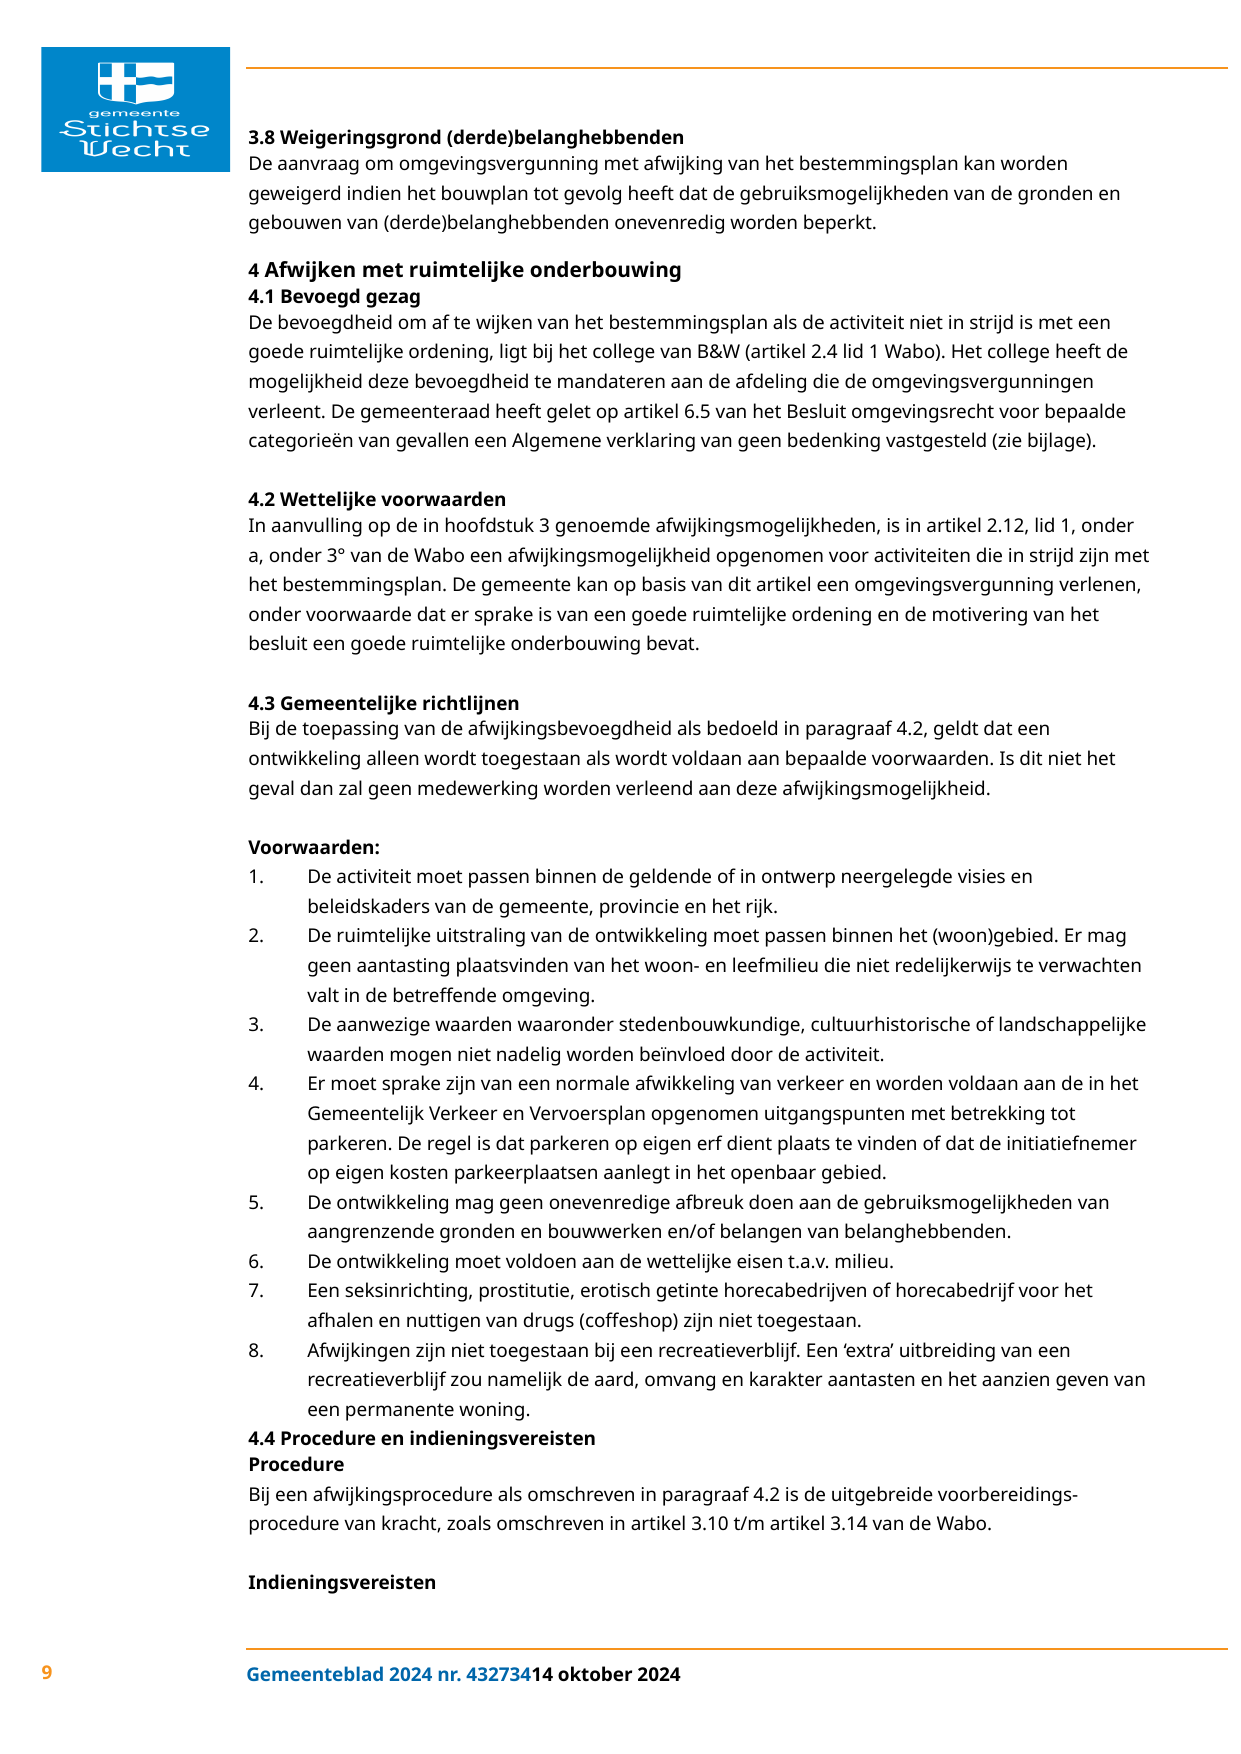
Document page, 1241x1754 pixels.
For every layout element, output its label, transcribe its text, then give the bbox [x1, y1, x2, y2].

text De aanvraag om omgevingsvergunning met afwijking van het bestemmingsplan kan worden geweigerd indien het bouwplan tot gevolg heeft dat de gebruiksmogelijkheden van de gronden en gebouwen van (derde)belanghebbenden onevenredig worden beperkt. [248, 150, 1152, 235]
list De ruimtelijke uitstraling van de ontwikkeling moet passen binnen het (woon)gebied. Er mag geen aantasting plaatsvinden van het woon- en leefmilieu die niet redelijkerwijs te verwachten valt in de betreffende omgeving. [248, 923, 1152, 1007]
list De activiteit moet passen binnen de geldende of in ontwerp neergelegde visies en beleidskaders van de gemeente, provincie en het rijk. [248, 863, 1152, 919]
list De ontwikkeling moet voldoen aan de wettelijke eisen t.a.v. milieu. [248, 1248, 1152, 1274]
list Er moet sprake zijn van een normale afwikkeling van verkeer en worden voldaan aan de in het Gemeentelijk Verkeer en Vervoersplan opgenomen uitgangspunten met betrekking tot parkeren. De regel is dat parkeren op eigen erf dient plaats te vinden of dat de initiatiefnemer op eigen kosten parkeerplaatsen aanlegt in het openbaar gebied. [248, 1071, 1152, 1185]
text De bevoegdheid om af te wijken van het bestemmingsplan als de activiteit niet in strijd is met een goede ruimtelijke ordening, ligt bij het college van B&W (artikel 2.4 lid 1 Wabo). Het college heeft de mogelijkheid deze bevoegdheid te mandateren aan de afdeling die de omgevingsvergunningen verleent. De gemeenteraad heeft gelet op artikel 6.5 van het Besluit omgevingsrecht voor bepaalde categorieën van gevallen een Algemene verklaring van geen bedenking vastgesteld (zie bijlage). [248, 309, 1152, 453]
text 4.1 Bevoegd gezag [248, 283, 1152, 309]
text Indieningsvereisten [248, 1569, 1152, 1595]
list De aanwezige waarden waaronder stedenbouwkundige, cultuurhistorische of landschappelijke waarden mogen niet nadelig worden beïnvloed door de activiteit. [248, 1011, 1152, 1067]
text Voorwaarden: [248, 834, 1152, 859]
text Bij een afwijkingsprocedure als omschreven in paragraaf 4.2 is de uitgebreide voorbereidings-procedure van kracht, zoals omschreven in artikel 3.10 t/m artikel 3.14 van de Wabo. [248, 1481, 1152, 1536]
text Bij de toepassing van de afwijkingsbevoegdheid als bedoeld in paragraaf 4.2, geldt dat een ontwikkeling alleen wordt toegestaan als wordt voldaan aan bepaalde voorwaarden. Is dit niet het geval dan zal geen medewerking worden verleend aan deze afwijkingsmogelijkheid. [248, 716, 1152, 800]
text 4.3 Gemeentelijke richtlijnen [248, 690, 1152, 716]
text Procedure [248, 1451, 1152, 1477]
text 4 Afwijken met ruimtelijke onderbouwing [248, 255, 1152, 283]
picture [137, 63, 174, 103]
text 4.2 Wettelijke voorwaarden [248, 487, 1152, 512]
list De ontwikkeling mag geen onevenredige afbreuk doen aan de gebruiksmogelijkheden van aangrenzende gronden en bouwwerken en/of belangen van belanghebbenden. [248, 1189, 1152, 1244]
picture [99, 63, 135, 101]
text 3.8 Weigeringsgrond (derde)belanghebbenden [248, 124, 1152, 150]
list Een seksinrichting, prostitutie, erotisch getinte horecabedrijven of horecabedrijf voor het afhalen en nuttigen van drugs (coffeshop) zijn niet toegestaan. [248, 1278, 1152, 1333]
list Afwijkingen zijn niet toegestaan bij een recreatieverblijf. Een ‘extra’ uitbreiding van een recreatieverblijf zou namelijk de aard, omvang en karakter aantasten en het aanzien geven van een permanente woning. [248, 1337, 1152, 1422]
text 4.4 Procedure en indieningsvereisten [248, 1426, 1152, 1451]
text In aanvulling op de in hoofdstuk 3 genoemde afwijkingsmogelijkheden, is in artikel 2.12, lid 1, onder a, onder 3° van de Wabo een afwijkingsmogelijkheid opgenomen voor activiteiten die in strijd zijn met het bestemmingsplan. De gemeente kan op basis van dit artikel een omgevingsvergunning verlenen, onder voorwaarde dat er sprake is van een goede ruimtelijke ordening en de motivering van het besluit een goede ruimtelijke onderbouwing bevat. [248, 512, 1152, 656]
